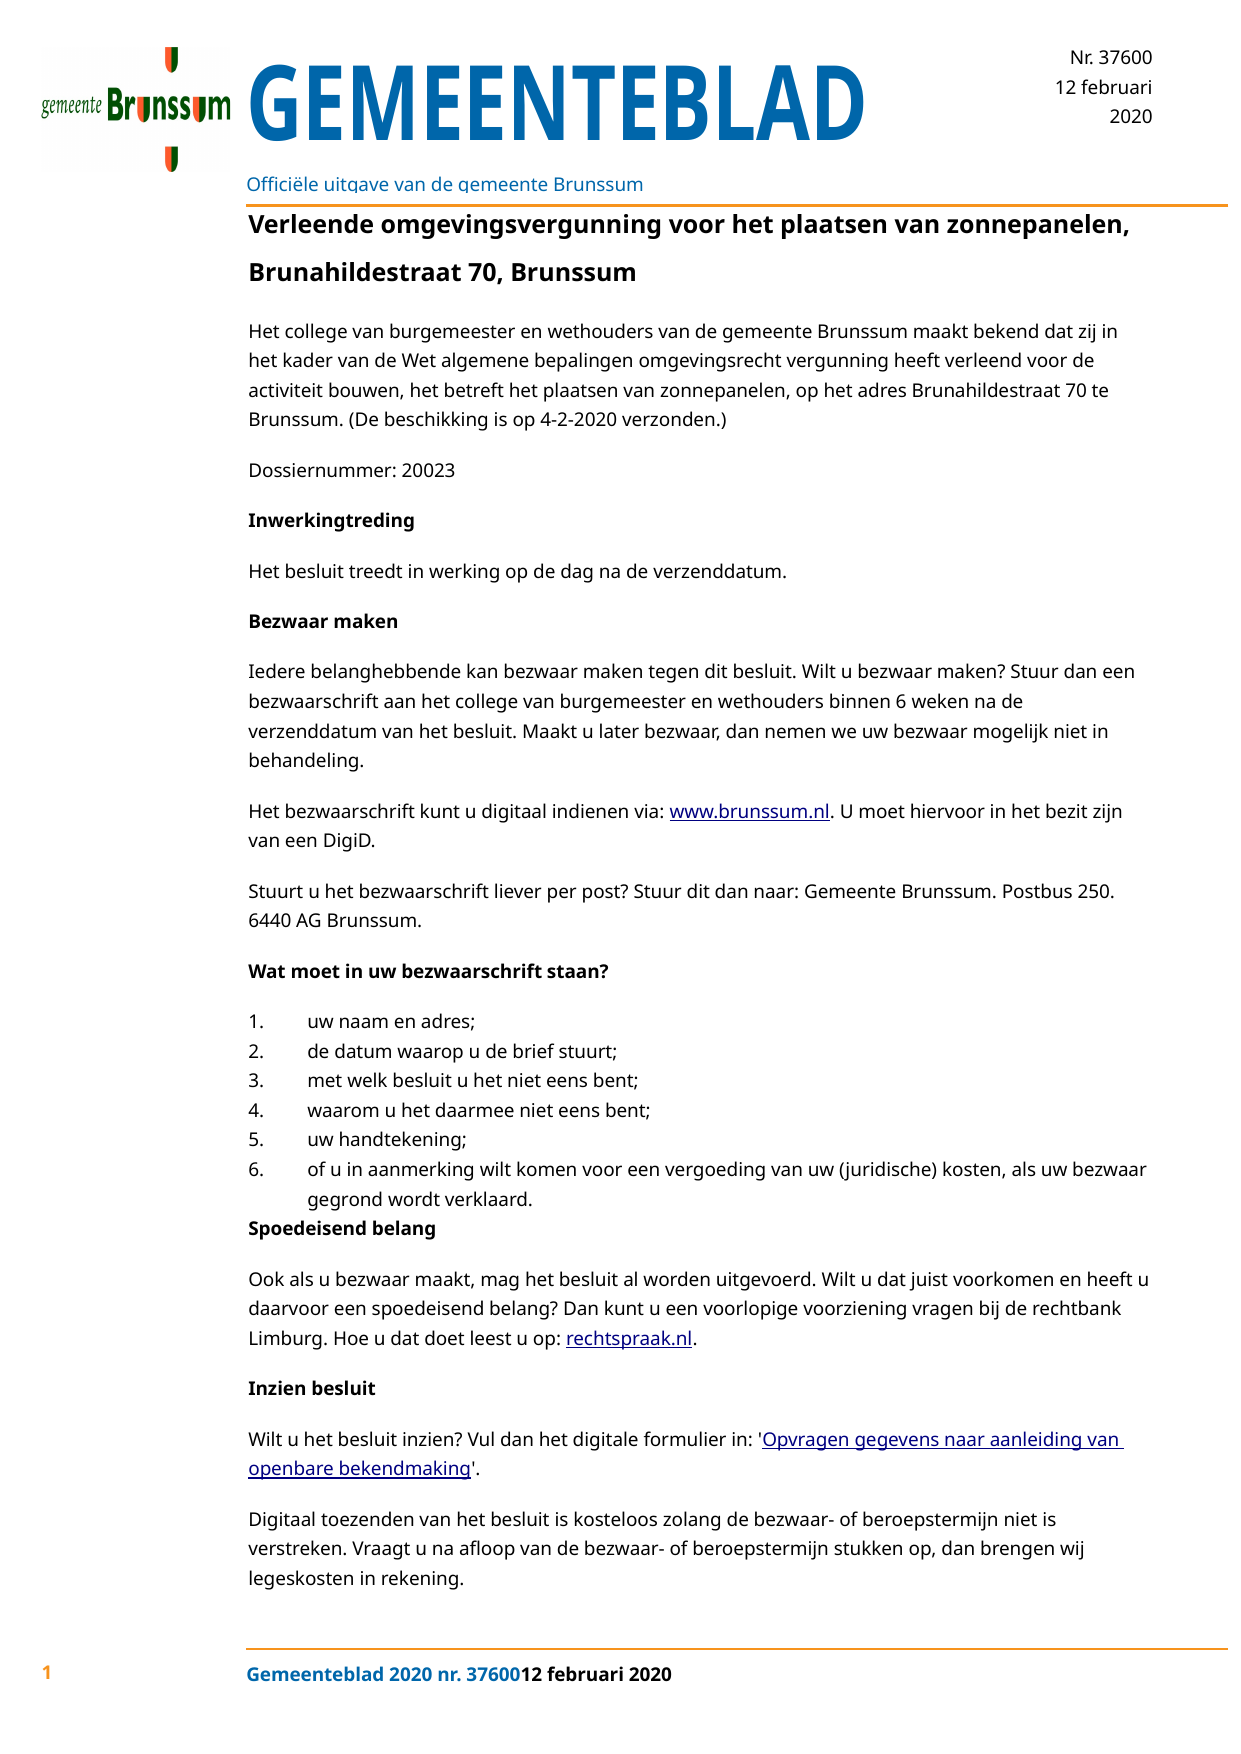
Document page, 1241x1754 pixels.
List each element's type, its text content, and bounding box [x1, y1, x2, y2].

list uw handtekening; [248, 1127, 1152, 1152]
picture [41, 47, 231, 172]
text Bezwaar maken [248, 608, 1152, 634]
list de datum waarop u de brief stuurt; [248, 1038, 1152, 1064]
text Spoedeisend belang [248, 1215, 1152, 1241]
list uw naam en adres; [248, 1008, 1152, 1034]
list met welk besluit u het niet eens bent; [248, 1067, 1152, 1093]
text Inzien besluit [248, 1375, 1152, 1401]
list waarom u het daarmee niet eens bent; [248, 1097, 1152, 1123]
text Verleende omgevingsvergunning voor het plaatsen van zonnepanelen, Brunahildestraat 70, Brunssum [248, 207, 1152, 288]
text Ook als u bezwaar maakt, mag het besluit al worden uitgevoerd. Wilt u dat juist voorkomen en heeft u daarvoor een spoedeisend belang? Dan kunt u een voorlopige voorziening vragen bij de rechtbank Limburg. Hoe u dat doet leest u op: rechtspraak.nl. [248, 1266, 1152, 1351]
text Het college van burgemeester en wethouders van de gemeente Brunssum maakt bekend dat zij in het kader van de Wet algemene bepalingen omgevingsrecht vergunning heeft verleend voor de activiteit bouwen, het betreft het plaatsen van zonnepanelen, op het adres Brunahildestraat 70 te Brunssum. (De beschikking is op 4-2-2020 verzonden.) [248, 318, 1152, 432]
text Het bezwaarschrift kunt u digitaal indienen via: www.brunssum.nl. U moet hiervoor in het bezit zijn van een DigiD. [248, 798, 1152, 853]
text Stuurt u het bezwaarschrift liever per post? Stuur dit dan naar: Gemeente Brunssum. Postbus 250. 6440 AG Brunssum. [248, 878, 1152, 933]
text Digitaal toezenden van het besluit is kosteloos zolang de bezwaar- of beroepstermijn niet is verstreken. Vraagt u na afloop van de bezwaar- of beroepstermijn stukken op, dan brengen wij legeskosten in rekening. [248, 1506, 1152, 1591]
text Wat moet in uw bezwaarschrift staan? [248, 958, 1152, 984]
text Wilt u het besluit inzien? Vul dan het digitale formulier in: 'Opvragen gegevens naar aanleiding van openbare bekendmaking'. [248, 1426, 1152, 1481]
text Het besluit treedt in werking op de dag na de verzenddatum. [248, 558, 1152, 584]
text Iedere belanghebbende kan bezwaar maken tegen dit besluit. Wilt u bezwaar maken? Stuur dan een bezwaarschrift aan het college van burgemeester en wethouders binnen 6 weken na de verzenddatum van het besluit. Maakt u later bezwaar, dan nemen we uw bezwaar mogelijk niet in behandeling. [248, 659, 1152, 773]
text Dossiernummer: 20023 [248, 457, 1152, 483]
list of u in aanmerking wilt komen voor een vergoeding van uw (juridische) kosten, als uw bezwaar gegrond wordt verklaard. [248, 1156, 1152, 1212]
text Inwerkingtreding [248, 507, 1152, 533]
